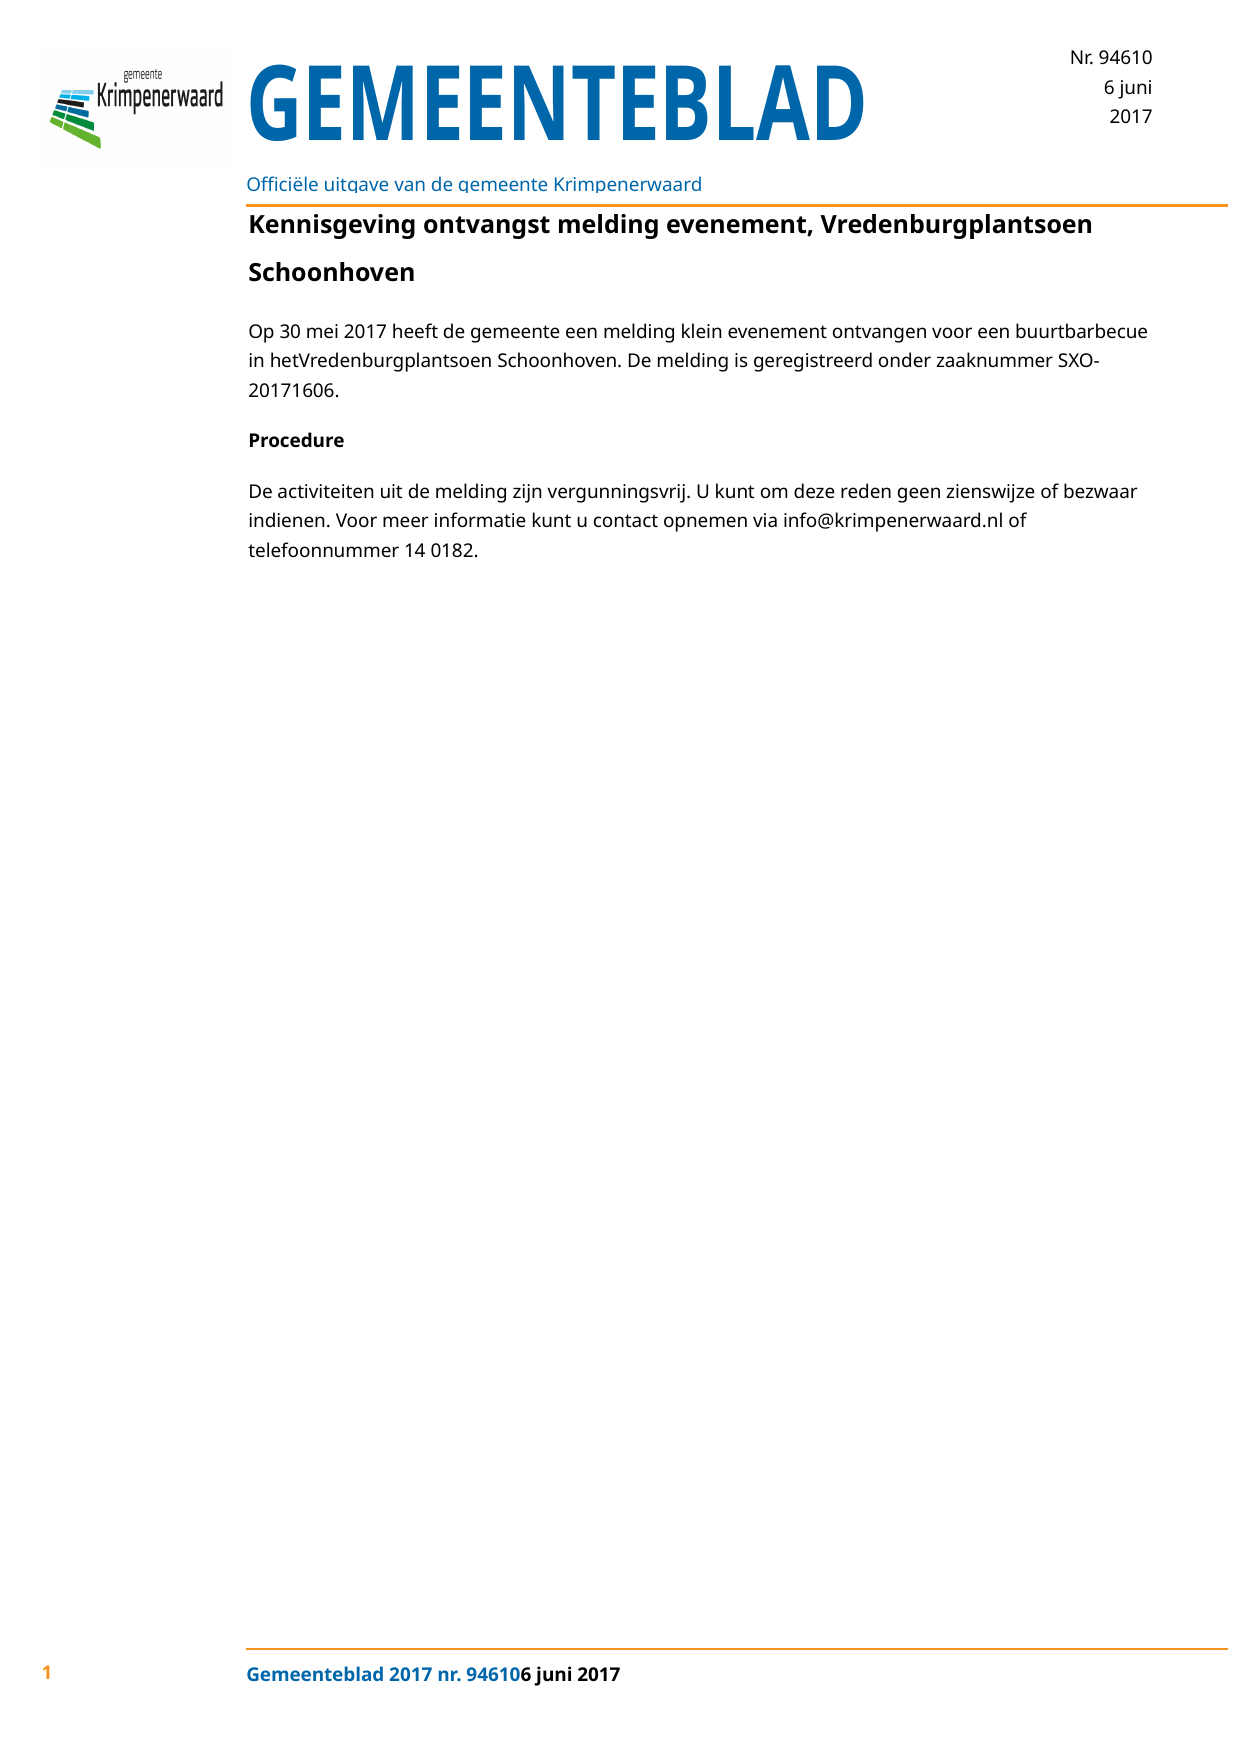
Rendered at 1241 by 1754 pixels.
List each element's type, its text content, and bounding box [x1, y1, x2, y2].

text Procedure [248, 427, 1152, 453]
text De activiteiten uit de melding zijn vergunningsvrij. U kunt om deze reden geen zienswijze of bezwaar indienen. Voor meer informatie kunt u contact opnemen via info@krimpenerwaard.nl of telefoonnummer 14 0182. [248, 478, 1152, 563]
text Kennisgeving ontvangst melding evenement, Vredenburgplantsoen Schoonhoven [248, 207, 1152, 288]
text Op 30 mei 2017 heeft de gemeente een melding klein evenement ontvangen voor een buurtbarbecue in hetVredenburgplantsoen Schoonhoven. De melding is geregistreerd onder zaaknummer SXO-20171606. [248, 318, 1152, 403]
picture [41, 47, 231, 172]
